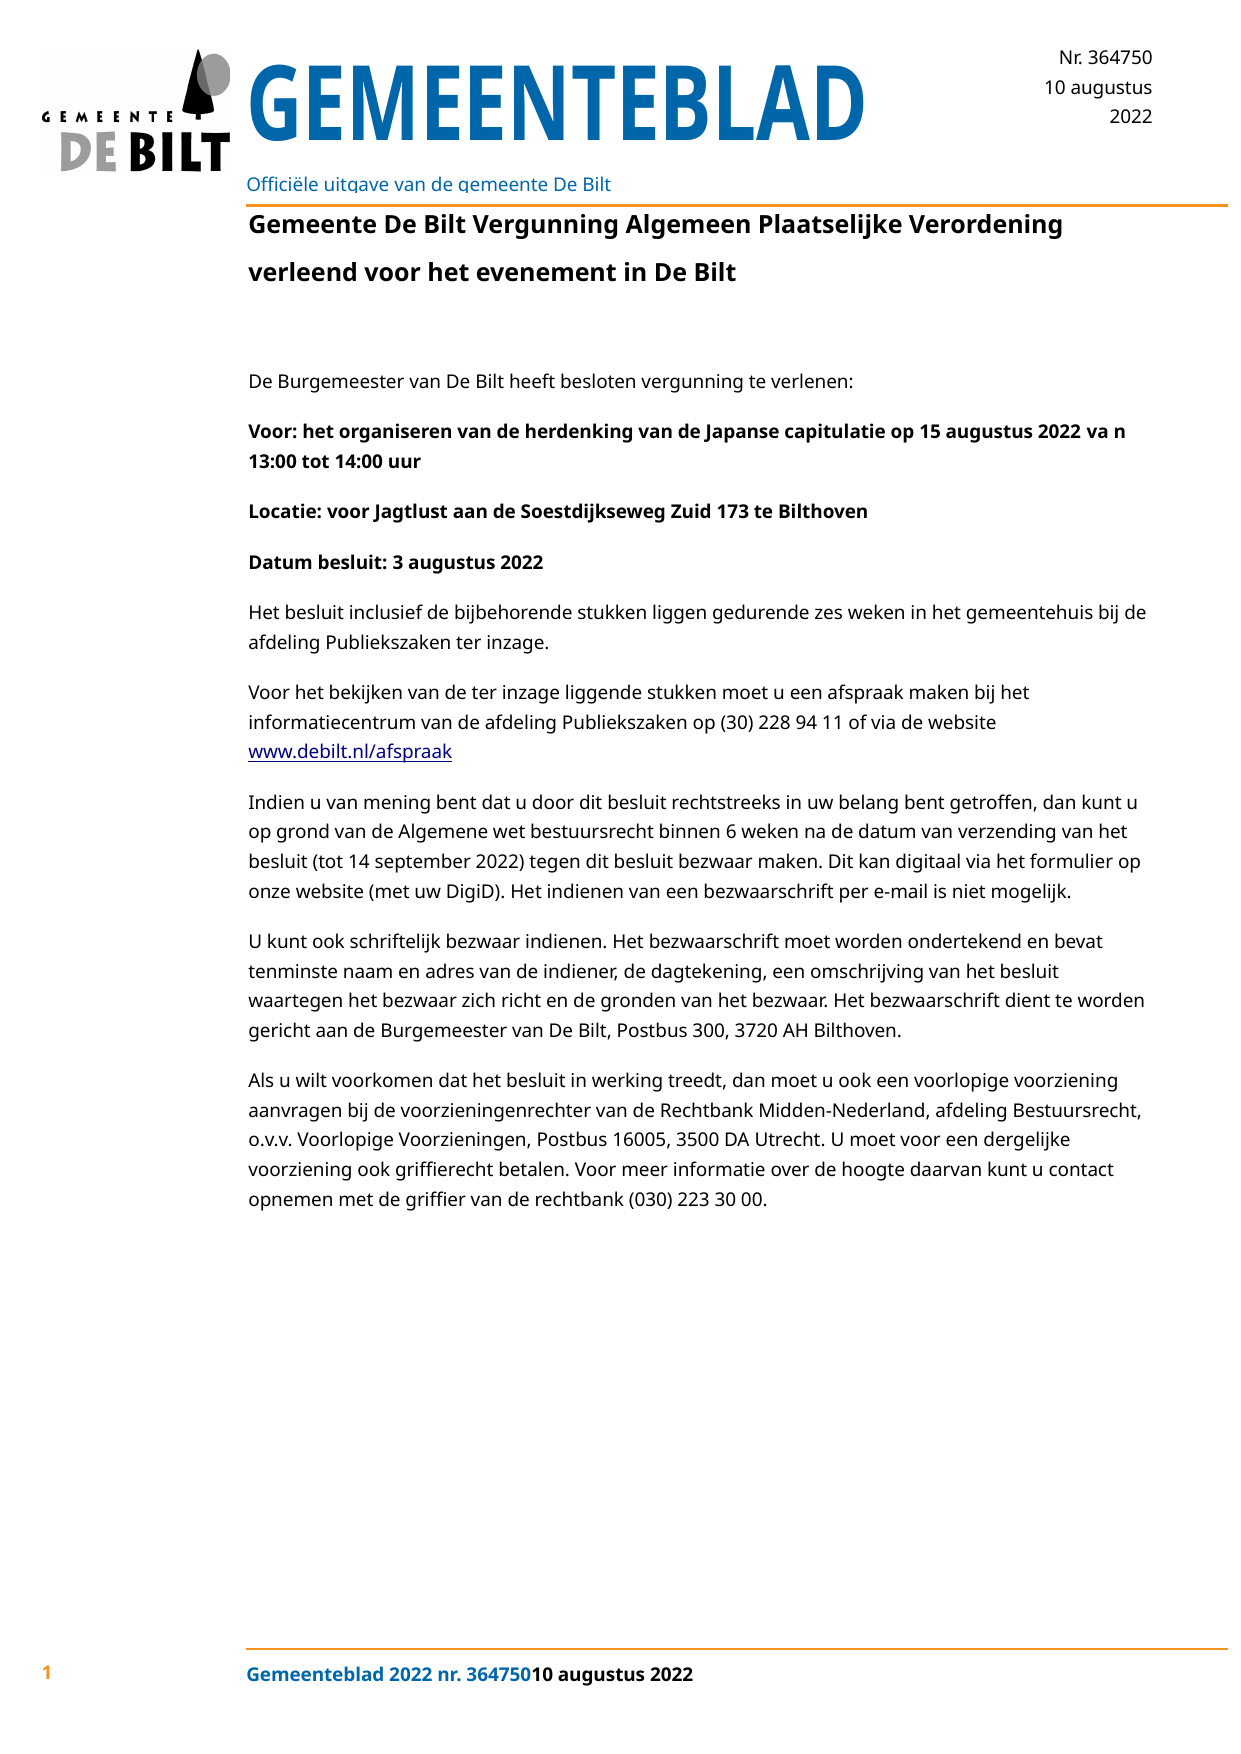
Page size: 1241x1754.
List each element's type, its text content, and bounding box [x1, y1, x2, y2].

text Het besluit inclusief de bijbehorende stukken liggen gedurende zes weken in het gemeentehuis bij de afdeling Publiekszaken ter inzage. [248, 599, 1152, 655]
text Voor: het organiseren van de herdenking van de Japanse capitulatie op 15 augustus 2022 va n 13:00 tot 14:00 uur [248, 419, 1152, 474]
text Indien u van mening bent dat u door dit besluit rechtstreeks in uw belang bent getroffen, dan kunt u op grond van de Algemene wet bestuursrecht binnen 6 weken na de datum van verzending van het besluit (tot 14 september 2022) tegen dit besluit bezwaar maken. Dit kan digitaal via het formulier op onze website (met uw DigiD). Het indienen van een bezwaarschrift per e-mail is niet mogelijk. [248, 789, 1152, 904]
text Voor het bekijken van de ter inzage liggende stukken moet u een afspraak maken bij het informatiecentrum van de afdeling Publiekszaken op (30) 228 94 11 of via de website www.debilt.nl/afspraak [248, 679, 1152, 764]
picture [41, 47, 231, 172]
text U kunt ook schriftelijk bezwaar indienen. Het bezwaarschrift moet worden ondertekend en bevat tenminste naam en adres van de indiener, de dagtekening, een omschrijving van het besluit waartegen het bezwaar zich richt en de gronden van het bezwaar. Het bezwaarschrift dient te worden gericht aan de Burgemeester van De Bilt, Postbus 300, 3720 AH Bilthoven. [248, 928, 1152, 1043]
text Datum besluit: 3 augustus 2022 [248, 549, 1152, 575]
text Gemeente De Bilt Vergunning Algemeen Plaatselijke Verordening verleend voor het evenement in De Bilt [248, 207, 1152, 288]
text Als u wilt voorkomen dat het besluit in werking treedt, dan moet u ook een voorlopige voorziening aanvragen bij de voorzieningenrechter van de Rechtbank Midden-Nederland, afdeling Bestuursrecht, o.v.v. Voorlopige Voorzieningen, Postbus 16005, 3500 DA Utrecht. U moet voor een dergelijke voorziening ook griffierecht betalen. Voor meer informatie over de hoogte daarvan kunt u contact opnemen met de griffier van de rechtbank (030) 223 30 00. [248, 1067, 1152, 1212]
text Locatie: voor Jagtlust aan de Soestdijkseweg Zuid 173 te Bilthoven [248, 499, 1152, 524]
text De Burgemeester van De Bilt heeft besloten vergunning te verlenen: [248, 368, 1152, 394]
